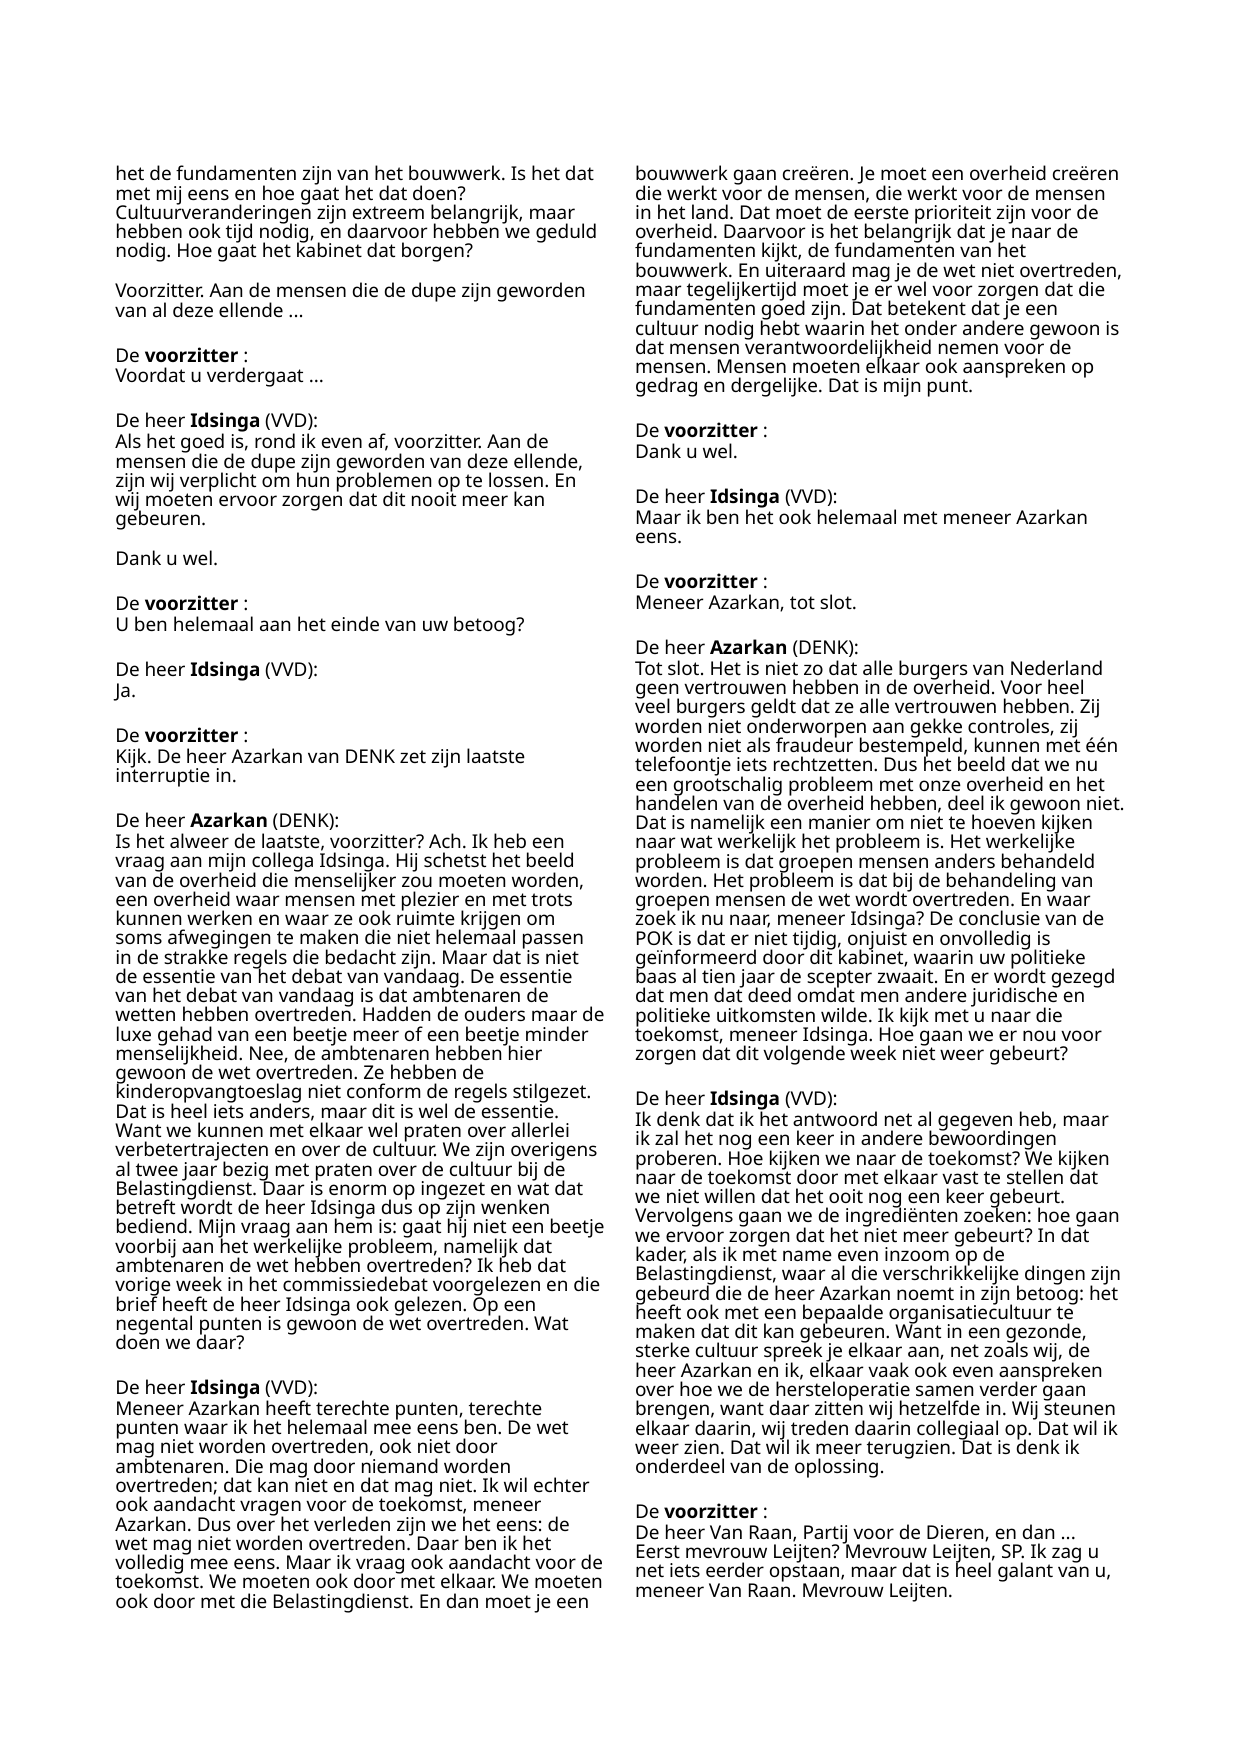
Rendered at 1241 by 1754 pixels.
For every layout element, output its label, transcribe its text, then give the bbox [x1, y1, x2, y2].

text De voorzitter : [115, 591, 605, 616]
text Ja. [115, 682, 605, 701]
text Meneer Azarkan heeft terechte punten, terechte punten waar ik het helemaal mee eens ben. De wet mag niet worden overtreden, ook niet door ambtenaren. Die mag door niemand worden overtreden; dat kan niet en dat mag niet. Ik wil echter ook aandacht vragen voor de toekomst, meneer Azarkan. Dus over het verleden zijn we het eens: de wet mag niet worden overtreden. Daar ben ik het volledig mee eens. Maar ik vraag ook aandacht voor de toekomst. We moeten ook door met elkaar. We moeten ook door met die Belastingdienst. En dan moet je een [115, 1400, 605, 1612]
text Dank u wel. [115, 550, 605, 570]
text De heer Idsinga (VVD): [635, 1085, 1125, 1111]
text Als het goed is, rond ik even af, voorzitter. Aan de mensen die de dupe zijn geworden van deze ellende, zijn wij verplicht om hun problemen op te lossen. En wij moeten ervoor zorgen dat dit nooit meer kan gebeuren. [115, 433, 605, 530]
text De voorzitter : [635, 1498, 1125, 1524]
text De heer Van Raan, Partij voor de Dieren, en dan ... Eerst mevrouw Leijten? Mevrouw Leijten, SP. Ik zag u net iets eerder opstaan, maar dat is heel galant van u, meneer Van Raan. Mevrouw Leijten. [635, 1524, 1125, 1601]
text Dank u wel. [635, 443, 1125, 462]
text Kijk. De heer Azarkan van DENK zet zijn laatste interruptie in. [115, 748, 605, 786]
text De heer Azarkan (DENK): [115, 807, 605, 833]
text U ben helemaal aan het einde van uw betoog? [115, 616, 605, 636]
text De voorzitter : [635, 568, 1125, 594]
text Tot slot. Het is niet zo dat alle burgers van Nederland geen vertrouwen hebben in de overheid. Voor heel veel burgers geldt dat ze alle vertrouwen hebben. Zij worden niet onderworpen aan gekke controles, zij worden niet als fraudeur bestempeld, kunnen met één telefoontje iets rechtzetten. Dus het beeld dat we nu een grootschalig probleem met onze overheid en het handelen van de overheid hebben, deel ik gewoon niet. Dat is namelijk een manier om niet te hoeven kijken naar wat werkelijk het probleem is. Het werkelijke probleem is dat groepen mensen anders behandeld worden. Het probleem is dat bij de behandeling van groepen mensen de wet wordt overtreden. En waar zoek ik nu naar, meneer Idsinga? De conclusie van de POK is dat er niet tijdig, onjuist en onvolledig is geïnformeerd door dit kabinet, waarin uw politieke baas al tien jaar de scepter zwaait. En er wordt gezegd dat men dat deed omdat men andere juridische en politieke uitkomsten wilde. Ik kijk met u naar die toekomst, meneer Idsinga. Hoe gaan we er nou voor zorgen dat dit volgende week niet weer gebeurt? [635, 660, 1125, 1064]
text het de fundamenten zijn van het bouwwerk. Is het dat met mij eens en hoe gaat het dat doen? Cultuurveranderingen zijn extreem belangrijk, maar hebben ook tijd nodig, en daarvoor hebben we geduld nodig. Hoe gaat het kabinet dat borgen? [115, 165, 605, 262]
text Ik denk dat ik het antwoord net al gegeven heb, maar ik zal het nog een keer in andere bewoordingen proberen. Hoe kijken we naar de toekomst? We kijken naar de toekomst door met elkaar vast te stellen dat we niet willen dat het ooit nog een keer gebeurt. Vervolgens gaan we de ingrediënten zoeken: hoe gaan we ervoor zorgen dat het niet meer gebeurt? In dat kader, als ik met name even inzoom op de Belastingdienst, waar al die verschrikkelijke dingen zijn gebeurd die de heer Azarkan noemt in zijn betoog: het heeft ook met een bepaalde organisatiecultuur te maken dat dit kan gebeuren. Want in een gezonde, sterke cultuur spreek je elkaar aan, net zoals wij, de heer Azarkan en ik, elkaar vaak ook even aanspreken over hoe we de hersteloperatie samen verder gaan brengen, want daar zitten wij hetzelfde in. Wij steunen elkaar daarin, wij treden daarin collegiaal op. Dat wil ik weer zien. Dat wil ik meer terugzien. Dat is denk ik onderdeel van de oplossing. [635, 1111, 1125, 1477]
text De voorzitter : [635, 417, 1125, 443]
text Is het alweer de laatste, voorzitter? Ach. Ik heb een vraag aan mijn collega Idsinga. Hij schetst het beeld van de overheid die menselijker zou moeten worden, een overheid waar mensen met plezier en met trots kunnen werken en waar ze ook ruimte krijgen om soms afwegingen te maken die niet helemaal passen in de strakke regels die bedacht zijn. Maar dat is niet de essentie van het debat van vandaag. De essentie van het debat van vandaag is dat ambtenaren de wetten hebben overtreden. Hadden de ouders maar de luxe gehad van een beetje meer of een beetje minder menselijkheid. Nee, de ambtenaren hebben hier gewoon de wet overtreden. Ze hebben de kinderopvangtoeslag niet conform de regels stilgezet. Dat is heel iets anders, maar dit is wel de essentie. Want we kunnen met elkaar wel praten over allerlei verbetertrajecten en over de cultuur. We zijn overigens al twee jaar bezig met praten over de cultuur bij de Belastingdienst. Daar is enorm op ingezet en wat dat betreft wordt de heer Idsinga dus op zijn wenken bediend. Mijn vraag aan hem is: gaat hij niet een beetje voorbij aan het werkelijke probleem, namelijk dat ambtenaren de wet hebben overtreden? Ik heb dat vorige week in het commissiedebat voorgelezen en die brief heeft de heer Idsinga ook gelezen. Op een negental punten is gewoon de wet overtreden. Wat doen we daar? [115, 833, 605, 1353]
text De voorzitter : [115, 342, 605, 367]
text bouwwerk gaan creëren. Je moet een overheid creëren die werkt voor de mensen, die werkt voor de mensen in het land. Dat moet de eerste prioriteit zijn voor de overheid. Daarvoor is het belangrijk dat je naar de fundamenten kijkt, de fundamenten van het bouwwerk. En uiteraard mag je de wet niet overtreden, maar tegelijkertijd moet je er wel voor zorgen dat die fundamenten goed zijn. Dat betekent dat je een cultuur nodig hebt waarin het onder andere gewoon is dat mensen verantwoordelijkheid nemen voor de mensen. Mensen moeten elkaar ook aanspreken op gedrag en dergelijke. Dat is mijn punt. [635, 165, 1125, 397]
text De heer Idsinga (VVD): [635, 483, 1125, 509]
text Meneer Azarkan, tot slot. [635, 594, 1125, 613]
text De heer Azarkan (DENK): [635, 634, 1125, 660]
text De voorzitter : [115, 722, 605, 748]
text De heer Idsinga (VVD): [115, 1374, 605, 1400]
text Voorzitter. Aan de mensen die de dupe zijn geworden van al deze ellende ... [115, 282, 605, 321]
text De heer Idsinga (VVD): [115, 408, 605, 433]
text Voordat u verdergaat ... [115, 367, 605, 387]
text Maar ik ben het ook helemaal met meneer Azarkan eens. [635, 509, 1125, 547]
text De heer Idsinga (VVD): [115, 656, 605, 682]
